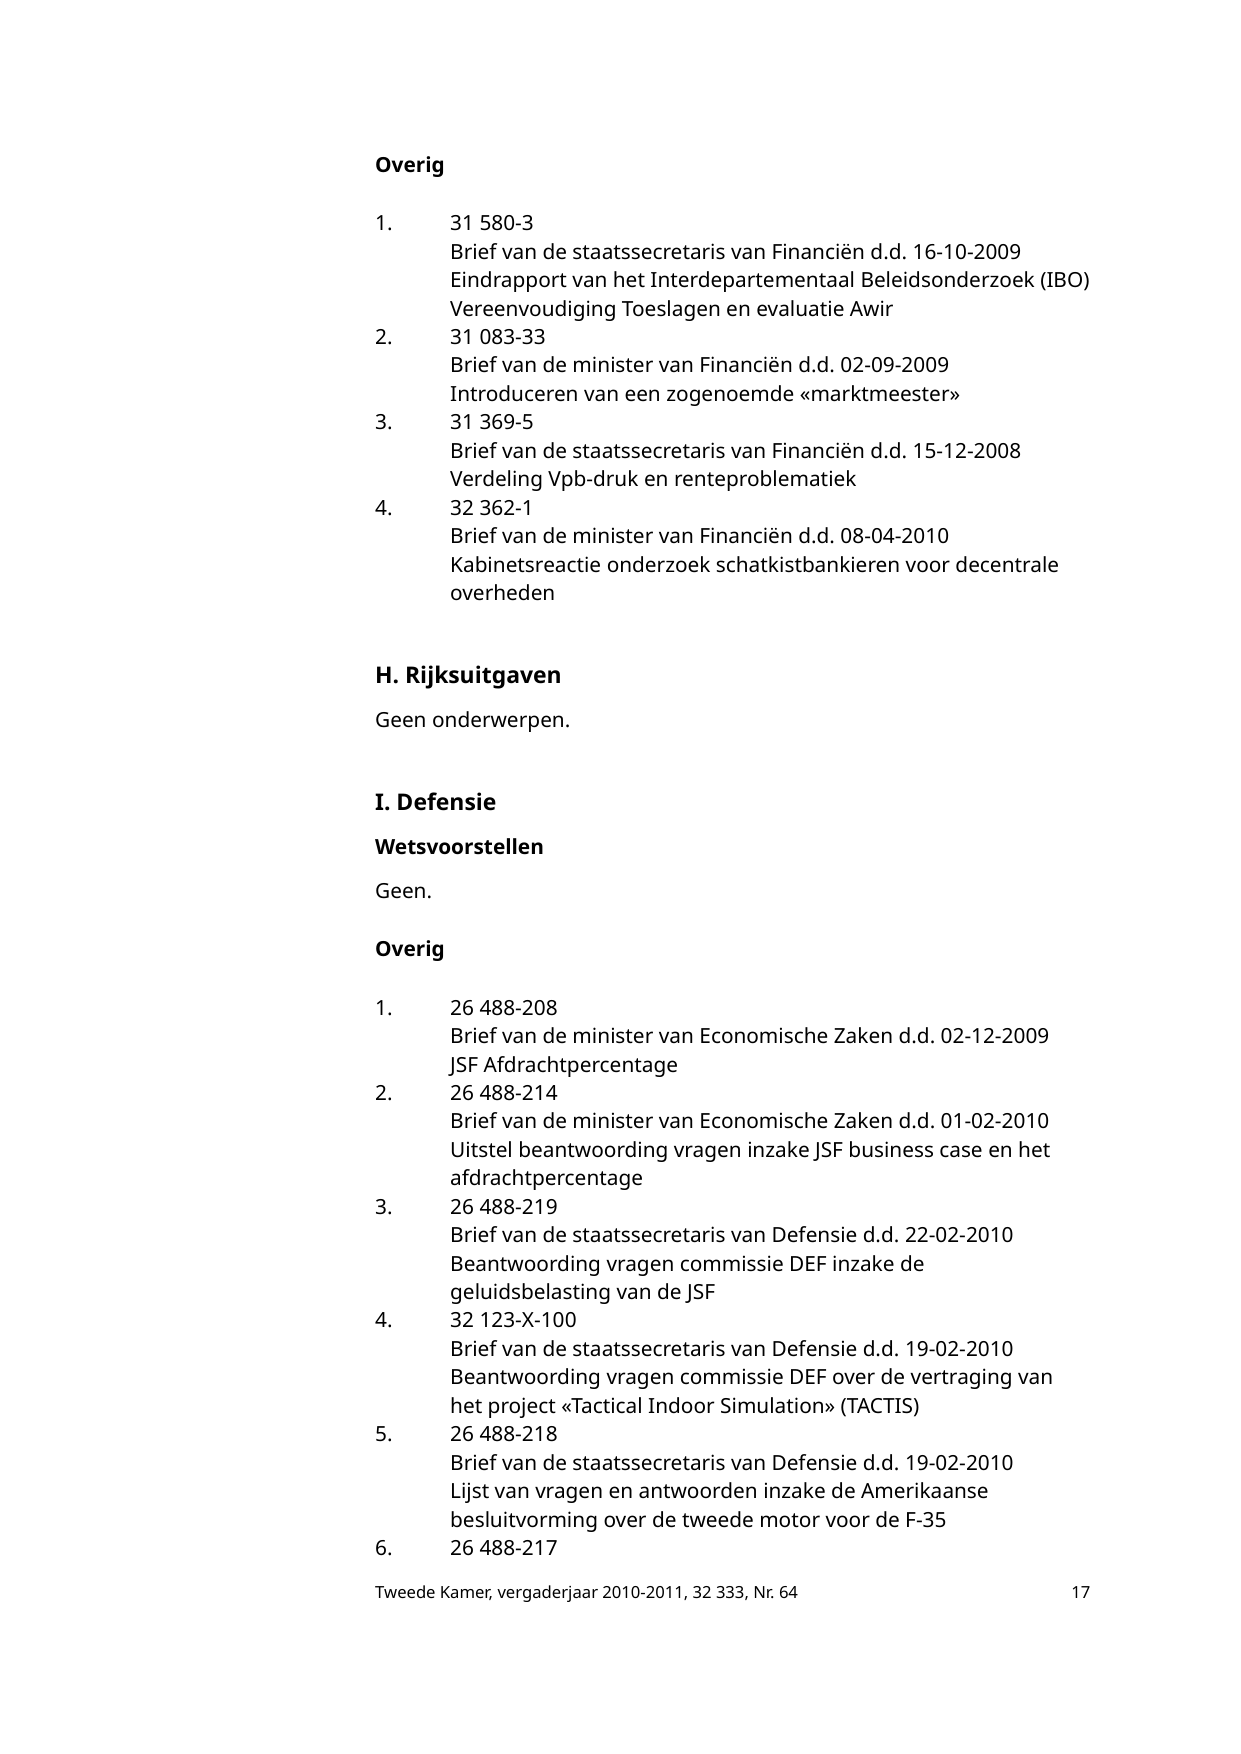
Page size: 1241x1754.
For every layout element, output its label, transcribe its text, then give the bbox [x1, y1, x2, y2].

list 26 488-208 [375, 993, 1090, 1021]
list Beantwoording vragen commissie DEF inzake de geluidsbelasting van de JSF [375, 1249, 1090, 1306]
list Brief van de minister van Economische Zaken d.d. 01-02-2010 [375, 1107, 1090, 1135]
list 32 362-1 [375, 493, 1090, 521]
text Overig [375, 150, 1090, 178]
list Verdeling Vpb-druk en renteproblematiek [375, 464, 1090, 493]
list Brief van de minister van Financiën d.d. 08-04-2010 [375, 521, 1090, 550]
list Introduceren van een zogenoemde «marktmeester» [375, 379, 1090, 407]
list Kabinetsreactie onderzoek schatkistbankieren voor decentrale overheden [375, 550, 1090, 607]
subtitle I. Defensie [375, 786, 1090, 817]
list Brief van de minister van Economische Zaken d.d. 02-12-2009 [375, 1021, 1090, 1050]
list 31 083-33 [375, 322, 1090, 351]
list JSF Afdrachtpercentage [375, 1050, 1090, 1078]
list Eindrapport van het Interdepartementaal Beleidsonderzoek (IBO) Vereenvoudiging Toeslagen en evaluatie Awir [375, 265, 1090, 322]
list 26 488-219 [375, 1192, 1090, 1220]
list Brief van de staatssecretaris van Financiën d.d. 15-12-2008 [375, 436, 1090, 464]
text Geen onderwerpen. [375, 705, 1090, 734]
list Brief van de staatssecretaris van Financiën d.d. 16-10-2009 [375, 237, 1090, 265]
subtitle H. Rijksuitgaven [375, 659, 1090, 690]
list Brief van de staatssecretaris van Defensie d.d. 22-02-2010 [375, 1220, 1090, 1249]
list 32 123-X-100 [375, 1306, 1090, 1334]
text Overig [375, 934, 1090, 963]
list 26 488-217 [375, 1533, 1090, 1562]
list Beantwoording vragen commissie DEF over de vertraging van het project «Tactical Indoor Simulation» (TACTIS) [375, 1362, 1090, 1419]
list 26 488-218 [375, 1419, 1090, 1448]
list Brief van de staatssecretaris van Defensie d.d. 19-02-2010 [375, 1334, 1090, 1362]
list Brief van de minister van Financiën d.d. 02-09-2009 [375, 351, 1090, 379]
list Brief van de staatssecretaris van Defensie d.d. 19-02-2010 [375, 1448, 1090, 1476]
list Uitstel beantwoording vragen inzake JSF business case en het afdrachtpercentage [375, 1135, 1090, 1192]
list 31 580-3 [375, 208, 1090, 237]
text Wetsvoorstellen [375, 832, 1090, 861]
list 26 488-214 [375, 1078, 1090, 1107]
list Lijst van vragen en antwoorden inzake de Amerikaanse besluitvorming over de tweede motor voor de F-35 [375, 1476, 1090, 1533]
text Geen. [375, 876, 1090, 904]
list 31 369-5 [375, 407, 1090, 436]
